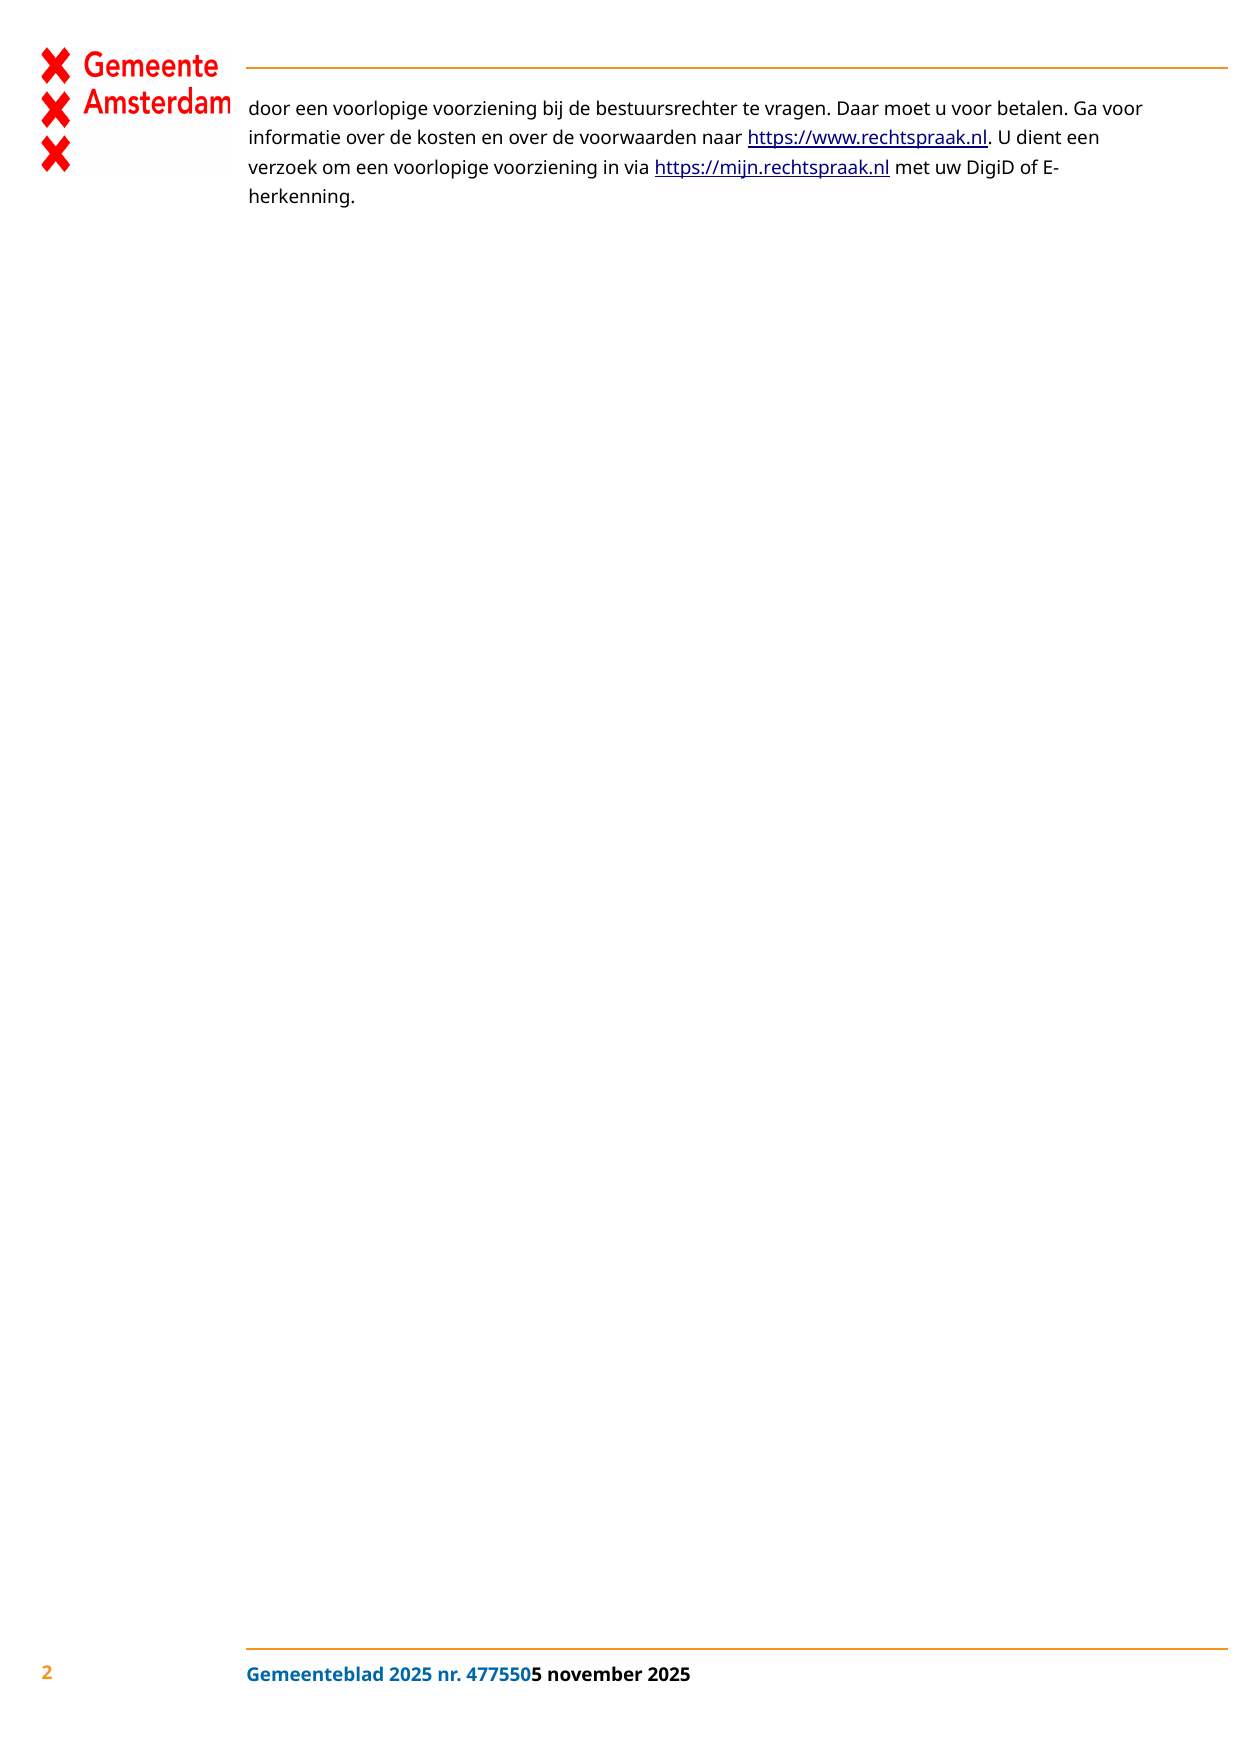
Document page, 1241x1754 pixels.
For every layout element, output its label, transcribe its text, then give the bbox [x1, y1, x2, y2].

text door een voorlopige voorziening bij de bestuursrechter te vragen. Daar moet u voor betalen. Ga voor informatie over de kosten en over de voorwaarden naar https://www.rechtspraak.nl. U dient een verzoek om een voorlopige voorziening in via https://mijn.rechtspraak.nl met uw DigiD of E-herkenning. [248, 95, 1152, 209]
picture [41, 47, 231, 172]
